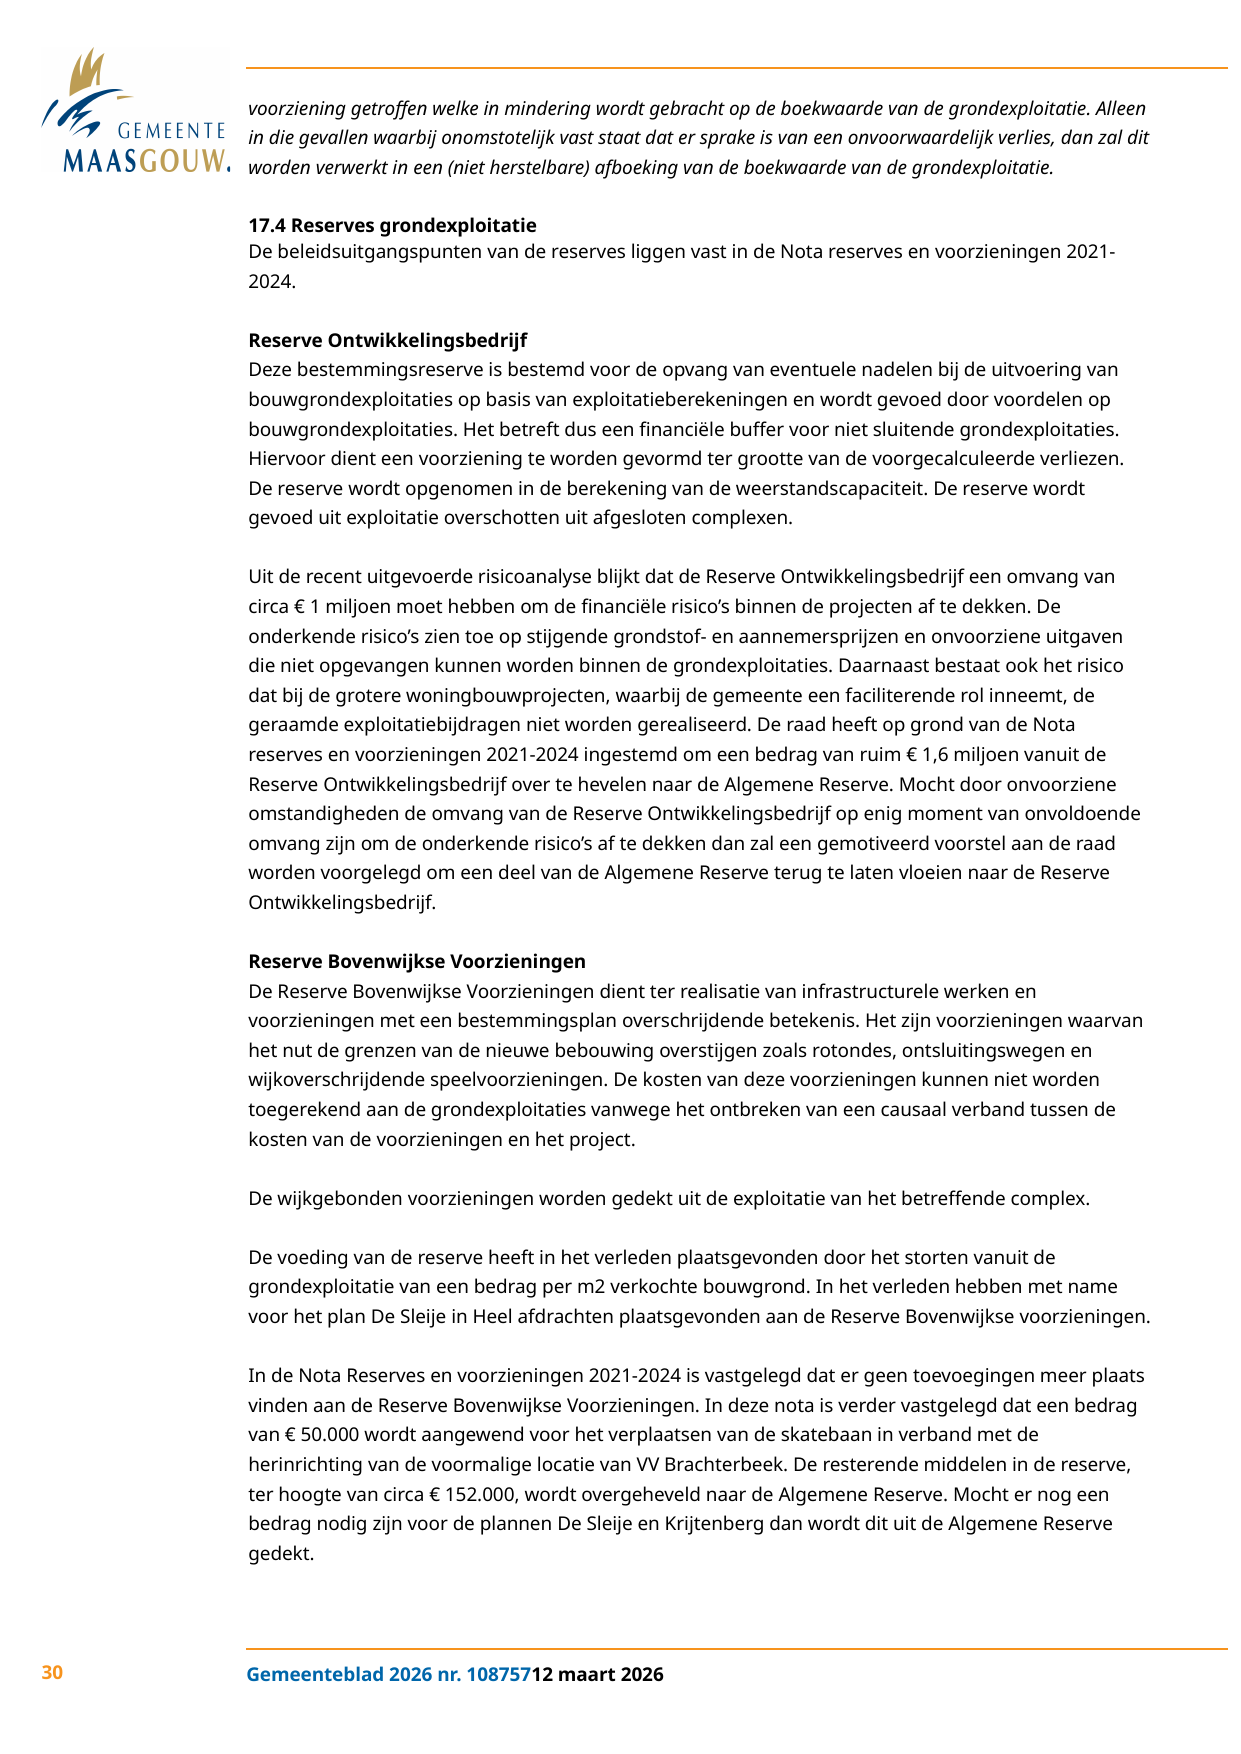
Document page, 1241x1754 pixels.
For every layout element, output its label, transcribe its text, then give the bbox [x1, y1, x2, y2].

text Reserve Bovenwijkse Voorzieningen [248, 948, 1152, 974]
text In de Nota Reserves en voorzieningen 2021-2024 is vastgelegd dat er geen toevoegingen meer plaats vinden aan de Reserve Bovenwijkse Voorzieningen. In deze nota is verder vastgelegd dat een bedrag van € 50.000 wordt aangewend voor het verplaatsen van de skatebaan in verband met de herinrichting van de voormalige locatie van VV Brachterbeek. De resterende middelen in de reserve, ter hoogte van circa € 152.000, wordt overgeheveld naar de Algemene Reserve. Mocht er nog een bedrag nodig zijn voor de plannen De Sleije en Krijtenberg dan wordt dit uit de Algemene Reserve gedekt. [248, 1362, 1152, 1566]
table_header voorziening getroffen welke in mindering wordt gebracht op de boekwaarde van de grondexploitatie. Alleen in die gevallen waarbij onomstotelijk vast staat dat er sprake is van een onvoorwaardelijk verlies, dan zal dit worden verwerkt in een (niet herstelbare) afboeking van de boekwaarde van de grondexploitatie. [248, 95, 1152, 180]
picture [41, 47, 231, 172]
text De voeding van de reserve heeft in het verleden plaatsgevonden door het storten vanuit de grondexploitatie van een bedrag per m2 verkochte bouwgrond. In het verleden hebben met name voor het plan De Sleije in Heel afdrachten plaatsgevonden aan de Reserve Bovenwijkse voorzieningen. [248, 1244, 1152, 1329]
text De wijkgebonden voorzieningen worden gedekt uit de exploitatie van het betreffende complex. [248, 1185, 1152, 1211]
text Deze bestemmingsreserve is bestemd voor de opvang van eventuele nadelen bij de uitvoering van bouwgrondexploitaties op basis van exploitatieberekeningen en wordt gevoed door voordelen op bouwgrondexploitaties. Het betreft dus een financiële buffer voor niet sluitende grondexploitaties. Hiervoor dient een voorziening te worden gevormd ter grootte van de voorgecalculeerde verliezen. De reserve wordt opgenomen in de berekening van de weerstandscapaciteit. De reserve wordt gevoed uit exploitatie overschotten uit afgesloten complexen. [248, 357, 1152, 530]
text De Reserve Bovenwijkse Voorzieningen dient ter realisatie van infrastructurele werken en voorzieningen met een bestemmingsplan overschrijdende betekenis. Het zijn voorzieningen waarvan het nut de grenzen van de nieuwe bebouwing overstijgen zoals rotondes, ontsluitingswegen en wijkoverschrijdende speelvoorzieningen. De kosten van deze voorzieningen kunnen niet worden toegerekend aan de grondexploitaties vanwege het ontbreken van een causaal verband tussen de kosten van de voorzieningen en het project. [248, 978, 1152, 1151]
text Reserve Ontwikkelingsbedrijf [248, 327, 1152, 353]
text 17.4 Reserves grondexploitatie [248, 212, 1152, 238]
text De beleidsuitgangspunten van de reserves liggen vast in de Nota reserves en voorzieningen 2021-2024. [248, 238, 1152, 293]
text Uit de recent uitgevoerde risicoanalyse blijkt dat de Reserve Ontwikkelingsbedrijf een omvang van circa € 1 miljoen moet hebben om de financiële risico’s binnen de projecten af te dekken. De onderkende risico’s zien toe op stijgende grondstof- en aannemersprijzen en onvoorziene uitgaven die niet opgevangen kunnen worden binnen de grondexploitaties. Daarnaast bestaat ook het risico dat bij de grotere woningbouwprojecten, waarbij de gemeente een faciliterende rol inneemt, de geraamde exploitatiebijdragen niet worden gerealiseerd. De raad heeft op grond van de Nota reserves en voorzieningen 2021-2024 ingestemd om een bedrag van ruim € 1,6 miljoen vanuit de Reserve Ontwikkelingsbedrijf over te hevelen naar de Algemene Reserve. Mocht door onvoorziene omstandigheden de omvang van de Reserve Ontwikkelingsbedrijf op enig moment van onvoldoende omvang zijn om de onderkende risico’s af te dekken dan zal een gemotiveerd voorstel aan de raad worden voorgelegd om een deel van de Algemene Reserve terug te laten vloeien naar de Reserve Ontwikkelingsbedrijf. [248, 564, 1152, 915]
